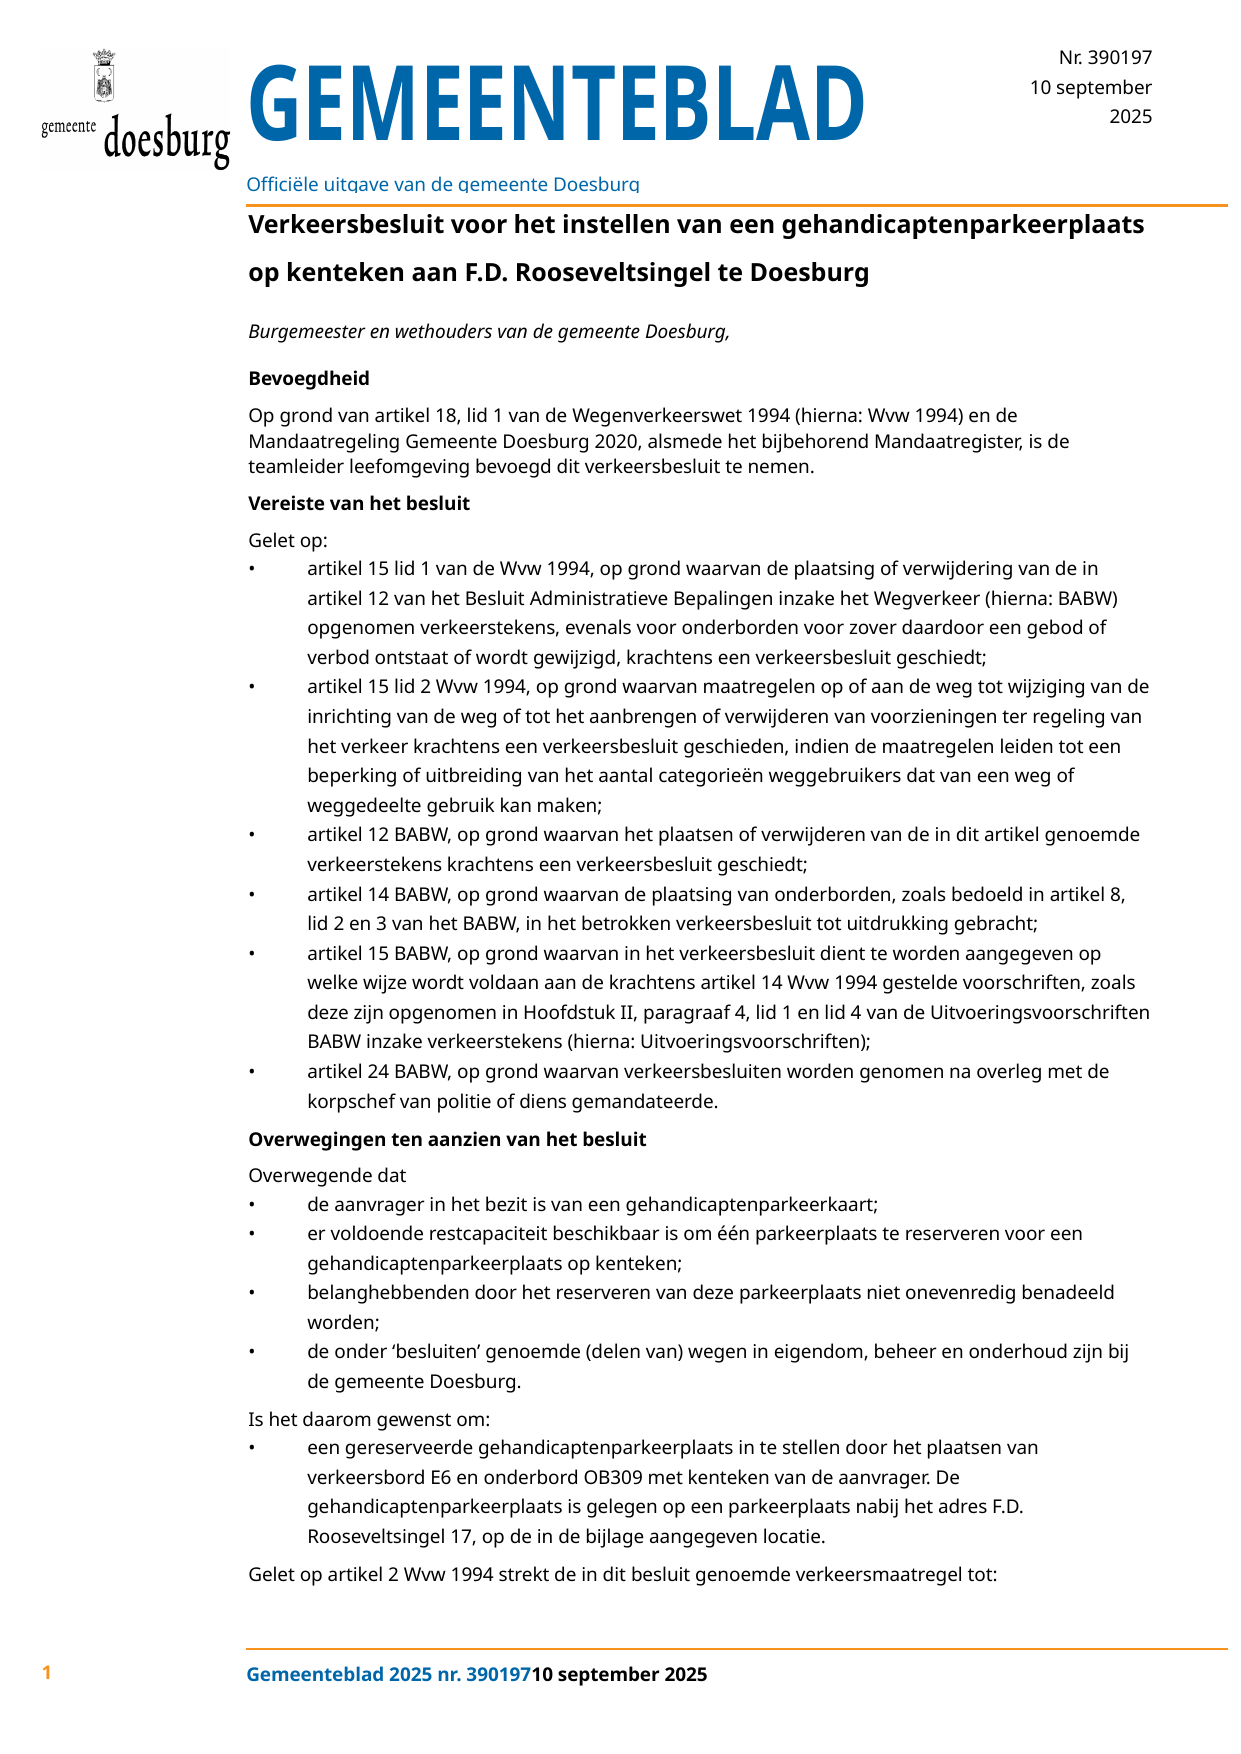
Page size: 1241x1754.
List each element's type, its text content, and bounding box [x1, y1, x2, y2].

list de onder ‘besluiten’ genoemde (delen van) wegen in eigendom, beheer en onderhoud zijn bij de gemeente Doesburg. [248, 1339, 1152, 1394]
picture [41, 47, 231, 172]
list artikel 14 BABW, op grond waarvan de plaatsing van onderborden, zoals bedoeld in artikel 8, lid 2 en 3 van het BABW, in het betrokken verkeersbesluit tot uitdrukking gebracht; [248, 881, 1152, 936]
text Verkeersbesluit voor het instellen van een gehandicaptenparkeerplaats op kenteken aan F.D. Rooseveltsingel te Doesburg [248, 207, 1152, 288]
list artikel 12 BABW, op grond waarvan het plaatsen of verwijderen van de in dit artikel genoemde verkeerstekens krachtens een verkeersbesluit geschiedt; [248, 822, 1152, 877]
list belanghebbenden door het reserveren van deze parkeerplaats niet onevenredig benadeeld worden; [248, 1279, 1152, 1335]
list een gereserveerde gehandicaptenparkeerplaats in te stellen door het plaatsen van verkeersbord E6 en onderbord OB309 met kenteken van de aanvrager. De gehandicaptenparkeerplaats is gelegen op een parkeerplaats nabij het adres F.D. Rooseveltsingel 17, op de in de bijlage aangegeven locatie. [248, 1434, 1152, 1549]
list de aanvrager in het bezit is van een gehandicaptenparkeerkaart; [248, 1191, 1152, 1216]
text Gelet op: [248, 527, 1152, 553]
text Overwegingen ten aanzien van het besluit [248, 1126, 1152, 1151]
list artikel 15 lid 1 van de Wvw 1994, op grond waarvan de plaatsing of verwijdering van de in artikel 12 van het Besluit Administratieve Bepalingen inzake het Wegverkeer (hierna: BABW) opgenomen verkeerstekens, evenals voor onderborden voor zover daardoor een gebod of verbod ontstaat of wordt gewijzigd, krachtens een verkeersbesluit geschiedt; [248, 555, 1152, 670]
text Gelet op artikel 2 Wvw 1994 strekt de in dit besluit genoemde verkeersmaatregel tot: [248, 1561, 1152, 1587]
text Op grond van artikel 18, lid 1 van de Wegenverkeerswet 1994 (hierna: Wvw 1994) en de Mandaatregeling Gemeente Doesburg 2020, alsmede het bijbehorend Mandaatregister, is de teamleider leefomgeving bevoegd dit verkeersbesluit te nemen. [248, 402, 1152, 479]
text Is het daarom gewenst om: [248, 1406, 1152, 1432]
list artikel 15 BABW, op grond waarvan in het verkeersbesluit dient te worden aangegeven op welke wijze wordt voldaan aan de krachtens artikel 14 Wvw 1994 gestelde voorschriften, zoals deze zijn opgenomen in Hoofdstuk II, paragraaf 4, lid 1 en lid 4 van de Uitvoeringsvoorschriften BABW inzake verkeerstekens (hierna: Uitvoeringsvoorschriften); [248, 940, 1152, 1054]
list er voldoende restcapaciteit beschikbaar is om één parkeerplaats te reserveren voor een gehandicaptenparkeerplaats op kenteken; [248, 1220, 1152, 1276]
list artikel 15 lid 2 Wvw 1994, op grond waarvan maatregelen op of aan de weg tot wijziging van de inrichting van de weg of tot het aanbrengen of verwijderen van voorzieningen ter regeling van het verkeer krachtens een verkeersbesluit geschieden, indien de maatregelen leiden tot een beperking of uitbreiding van het aantal categorieën weggebruikers dat van een weg of weggedeelte gebruik kan maken; [248, 674, 1152, 818]
list artikel 24 BABW, op grond waarvan verkeersbesluiten worden genomen na overleg met de korpschef van politie of diens gemandateerde. [248, 1058, 1152, 1113]
text Burgemeester en wethouders van de gemeente Doesburg, [248, 318, 1152, 344]
text Bevoegdheid [248, 366, 1152, 391]
text Vereiste van het besluit [248, 490, 1152, 516]
text Overwegende dat [248, 1162, 1152, 1188]
